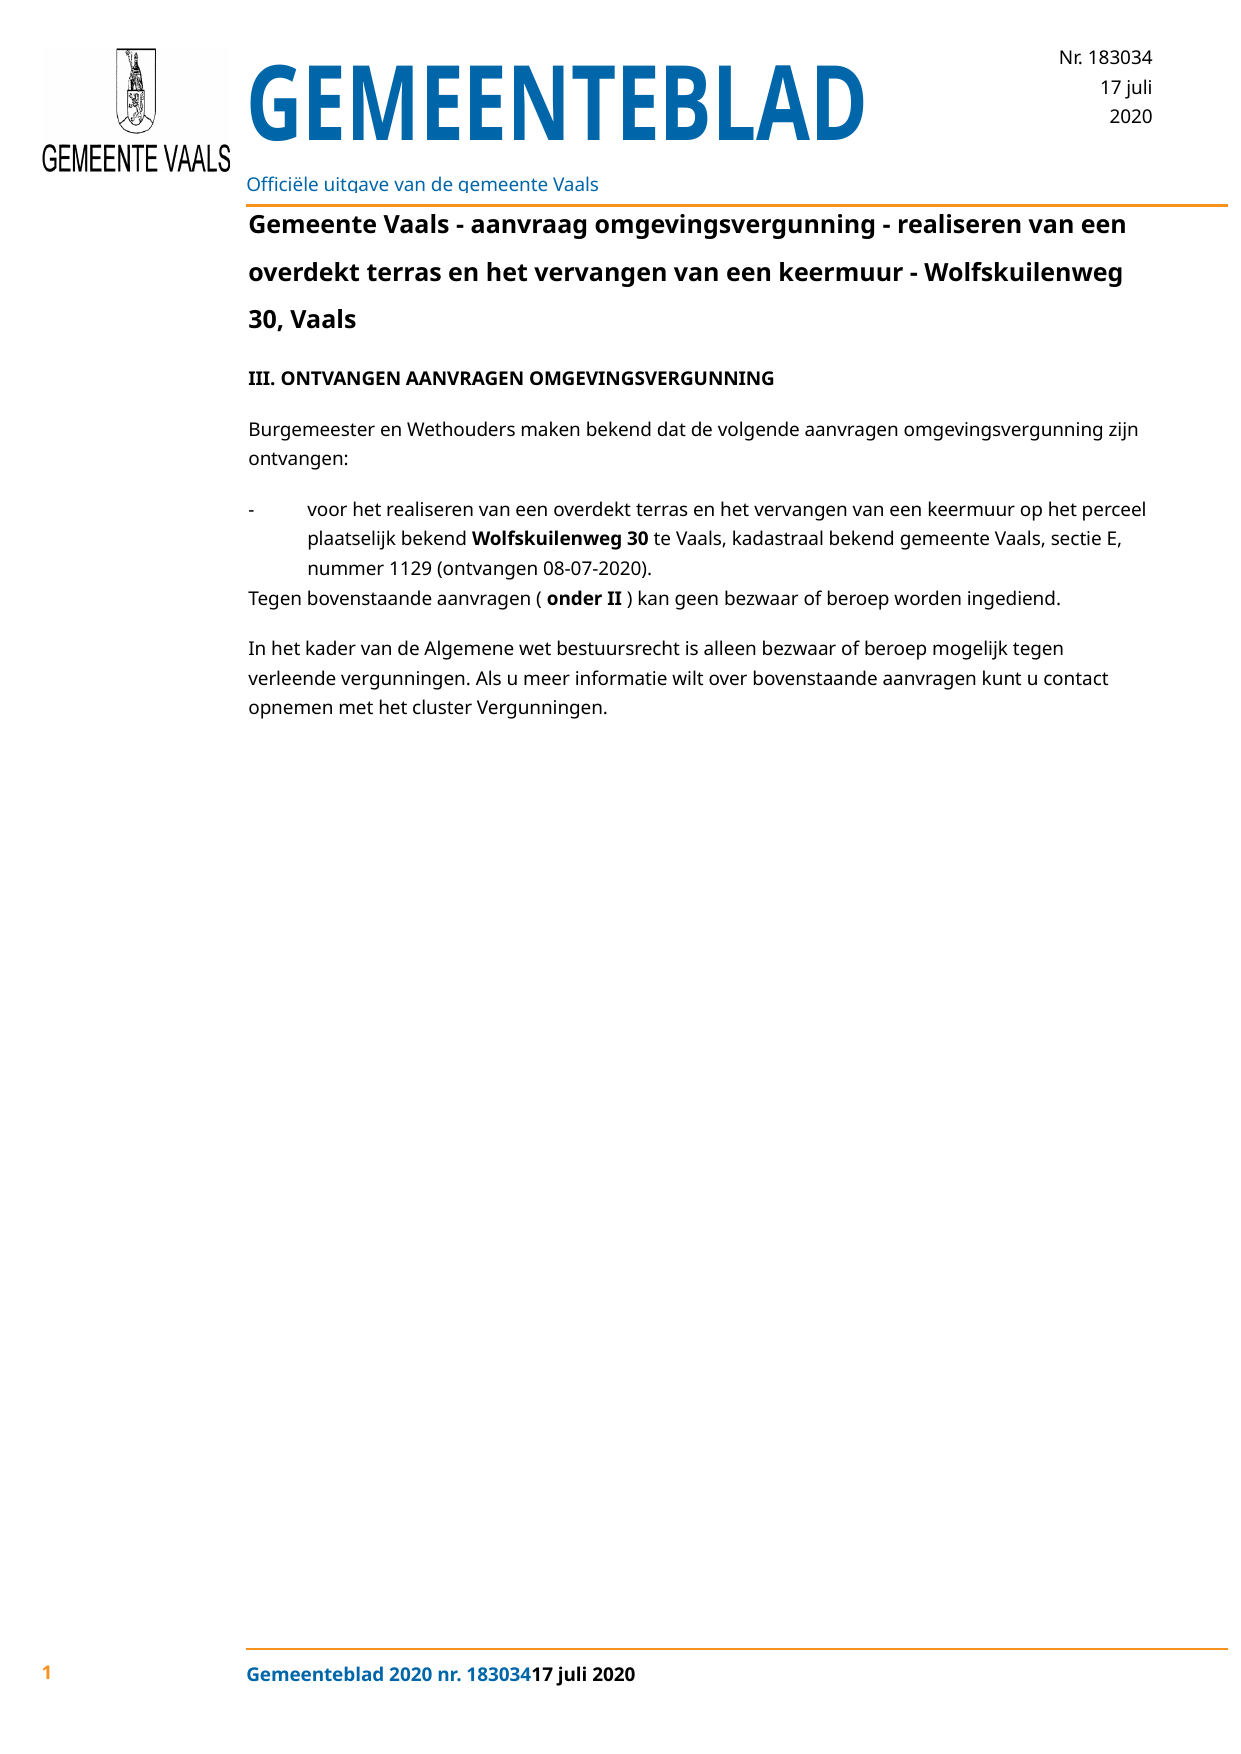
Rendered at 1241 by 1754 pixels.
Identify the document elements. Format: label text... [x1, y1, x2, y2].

text Gemeente Vaals - aanvraag omgevingsvergunning - realiseren van een overdekt terras en het vervangen van een keermuur - Wolfskuilenweg 30, Vaals [248, 207, 1152, 336]
list voor het realiseren van een overdekt terras en het vervangen van een keermuur op het perceel plaatselijk bekend Wolfskuilenweg 30 te Vaals, kadastraal bekend gemeente Vaals, sectie E, nummer 1129 (ontvangen 08-07-2020). [248, 496, 1152, 581]
picture [41, 47, 231, 172]
text Tegen bovenstaande aanvragen ( onder II ) kan geen bezwaar of beroep worden ingediend. [248, 585, 1152, 610]
text Burgemeester en Wethouders maken bekend dat de volgende aanvragen omgevingsvergunning zijn ontvangen: [248, 416, 1152, 471]
text III. ONTVANGEN AANVRAGEN OMGEVINGSVERGUNNING [248, 366, 1152, 391]
text In het kader van de Algemene wet bestuursrecht is alleen bezwaar of beroep mogelijk tegen verleende vergunningen. Als u meer informatie wilt over bovenstaande aanvragen kunt u contact opnemen met het cluster Vergunningen. [248, 635, 1152, 720]
